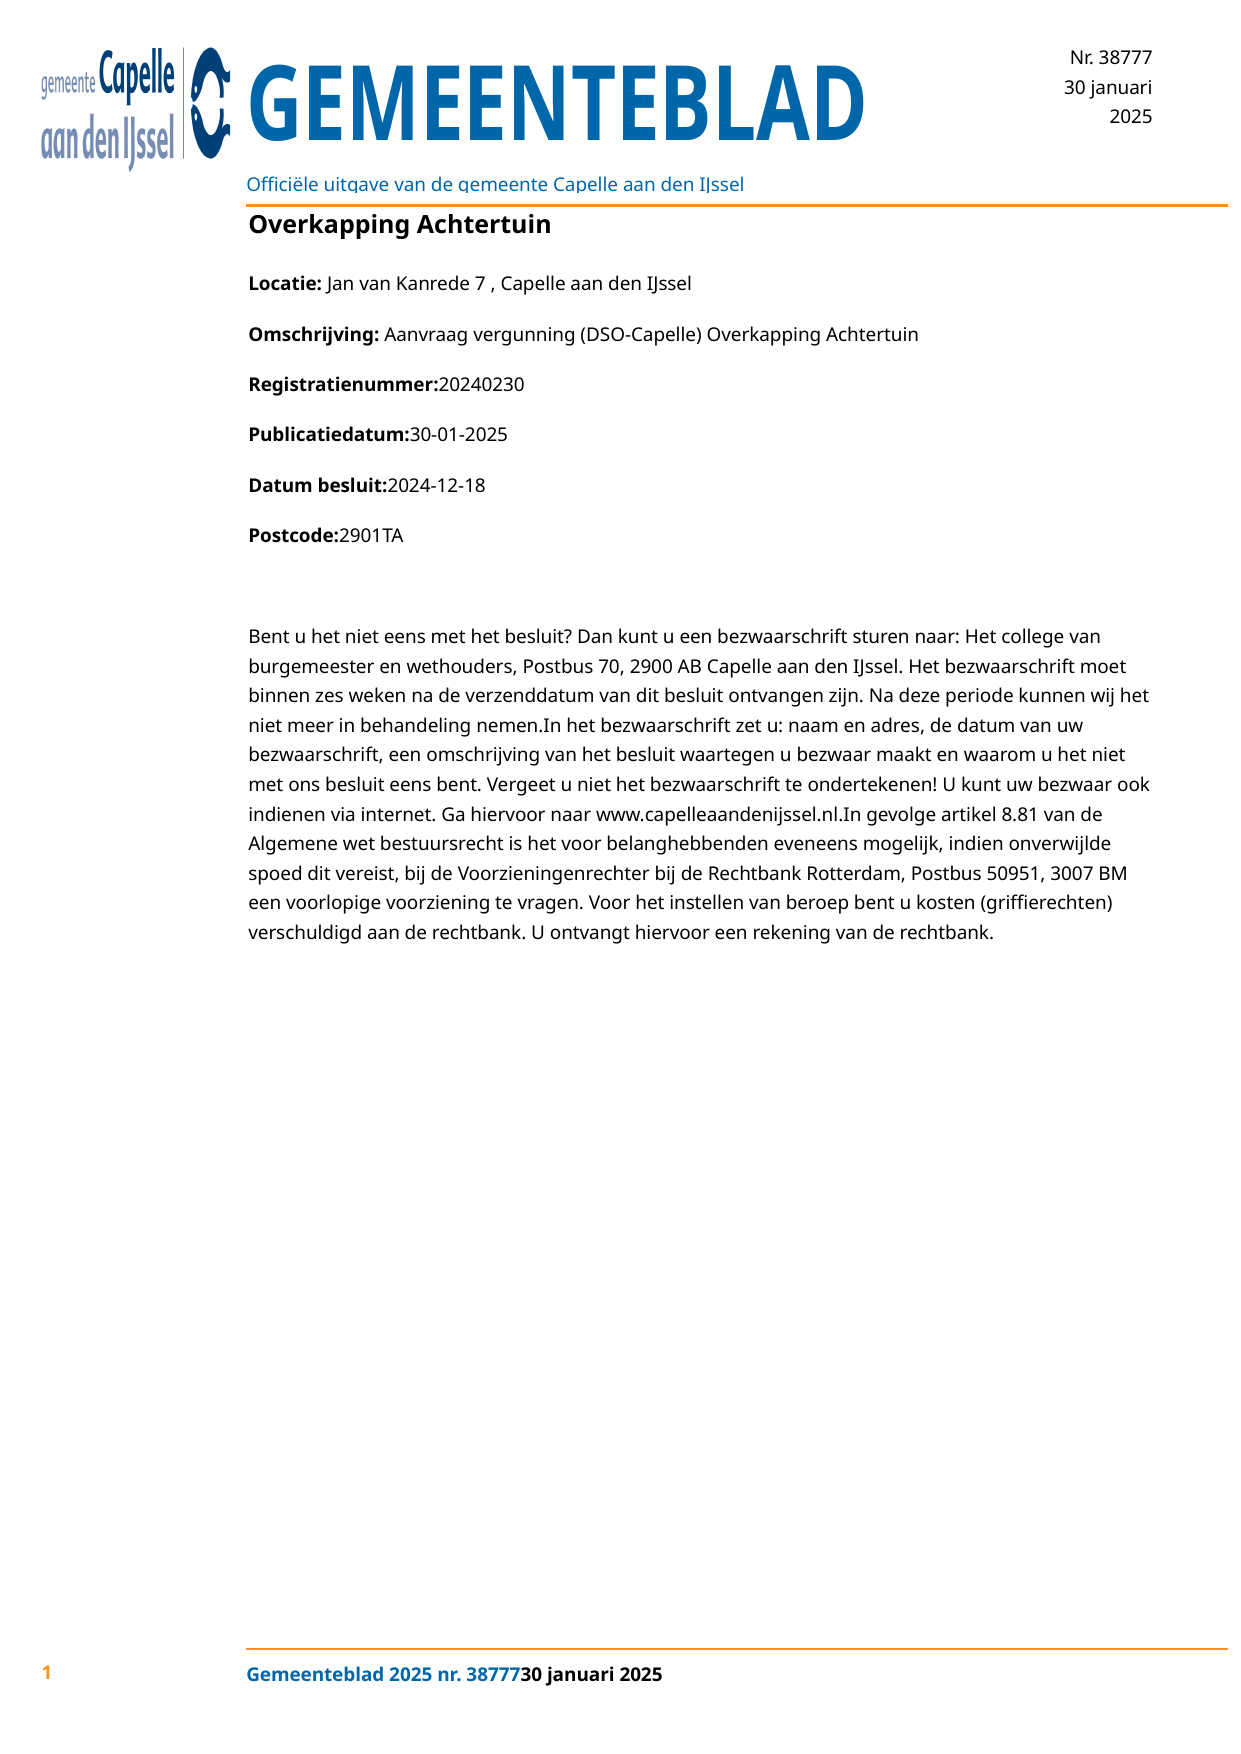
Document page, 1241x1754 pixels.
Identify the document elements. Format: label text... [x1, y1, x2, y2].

text Registratienummer:20240230 [248, 371, 1152, 397]
text Publicatiedatum:30-01-2025 [248, 422, 1152, 447]
text Omschrijving: Aanvraag vergunning (DSO-Capelle) Overkapping Achtertuin [248, 321, 1152, 346]
text Bent u het niet eens met het besluit? Dan kunt u een bezwaarschrift sturen naar: Het college van burgemeester en wethouders, Postbus 70, 2900 AB Capelle aan den IJssel. Het bezwaarschrift moet binnen zes weken na de verzenddatum van dit besluit ontvangen zijn. Na deze periode kunnen wij het niet meer in behandeling nemen.In het bezwaarschrift zet u: naam en adres, de datum van uw bezwaarschrift, een omschrijving van het besluit waartegen u bezwaar maakt en waarom u het niet met ons besluit eens bent. Vergeet u niet het bezwaarschrift te ondertekenen! U kunt uw bezwaar ook indienen via internet. Ga hiervoor naar www.capelleaandenijssel.nl.In gevolge artikel 8.81 van de Algemene wet bestuursrecht is het voor belanghebbenden eveneens mogelijk, indien onverwijlde spoed dit vereist, bij de Voorzieningenrechter bij de Rechtbank Rotterdam, Postbus 50951, 3007 BM een voorlopige voorziening te vragen. Voor het instellen van beroep bent u kosten (griffierechten) verschuldigd aan de rechtbank. U ontvangt hiervoor een rekening van de rechtbank. [248, 623, 1152, 945]
text Postcode:2901TA [248, 522, 1152, 548]
text Locatie: Jan van Kanrede 7 , Capelle aan den IJssel [248, 270, 1152, 296]
text Overkapping Achtertuin [248, 207, 1152, 241]
picture [41, 47, 231, 172]
text Datum besluit:2024-12-18 [248, 472, 1152, 498]
